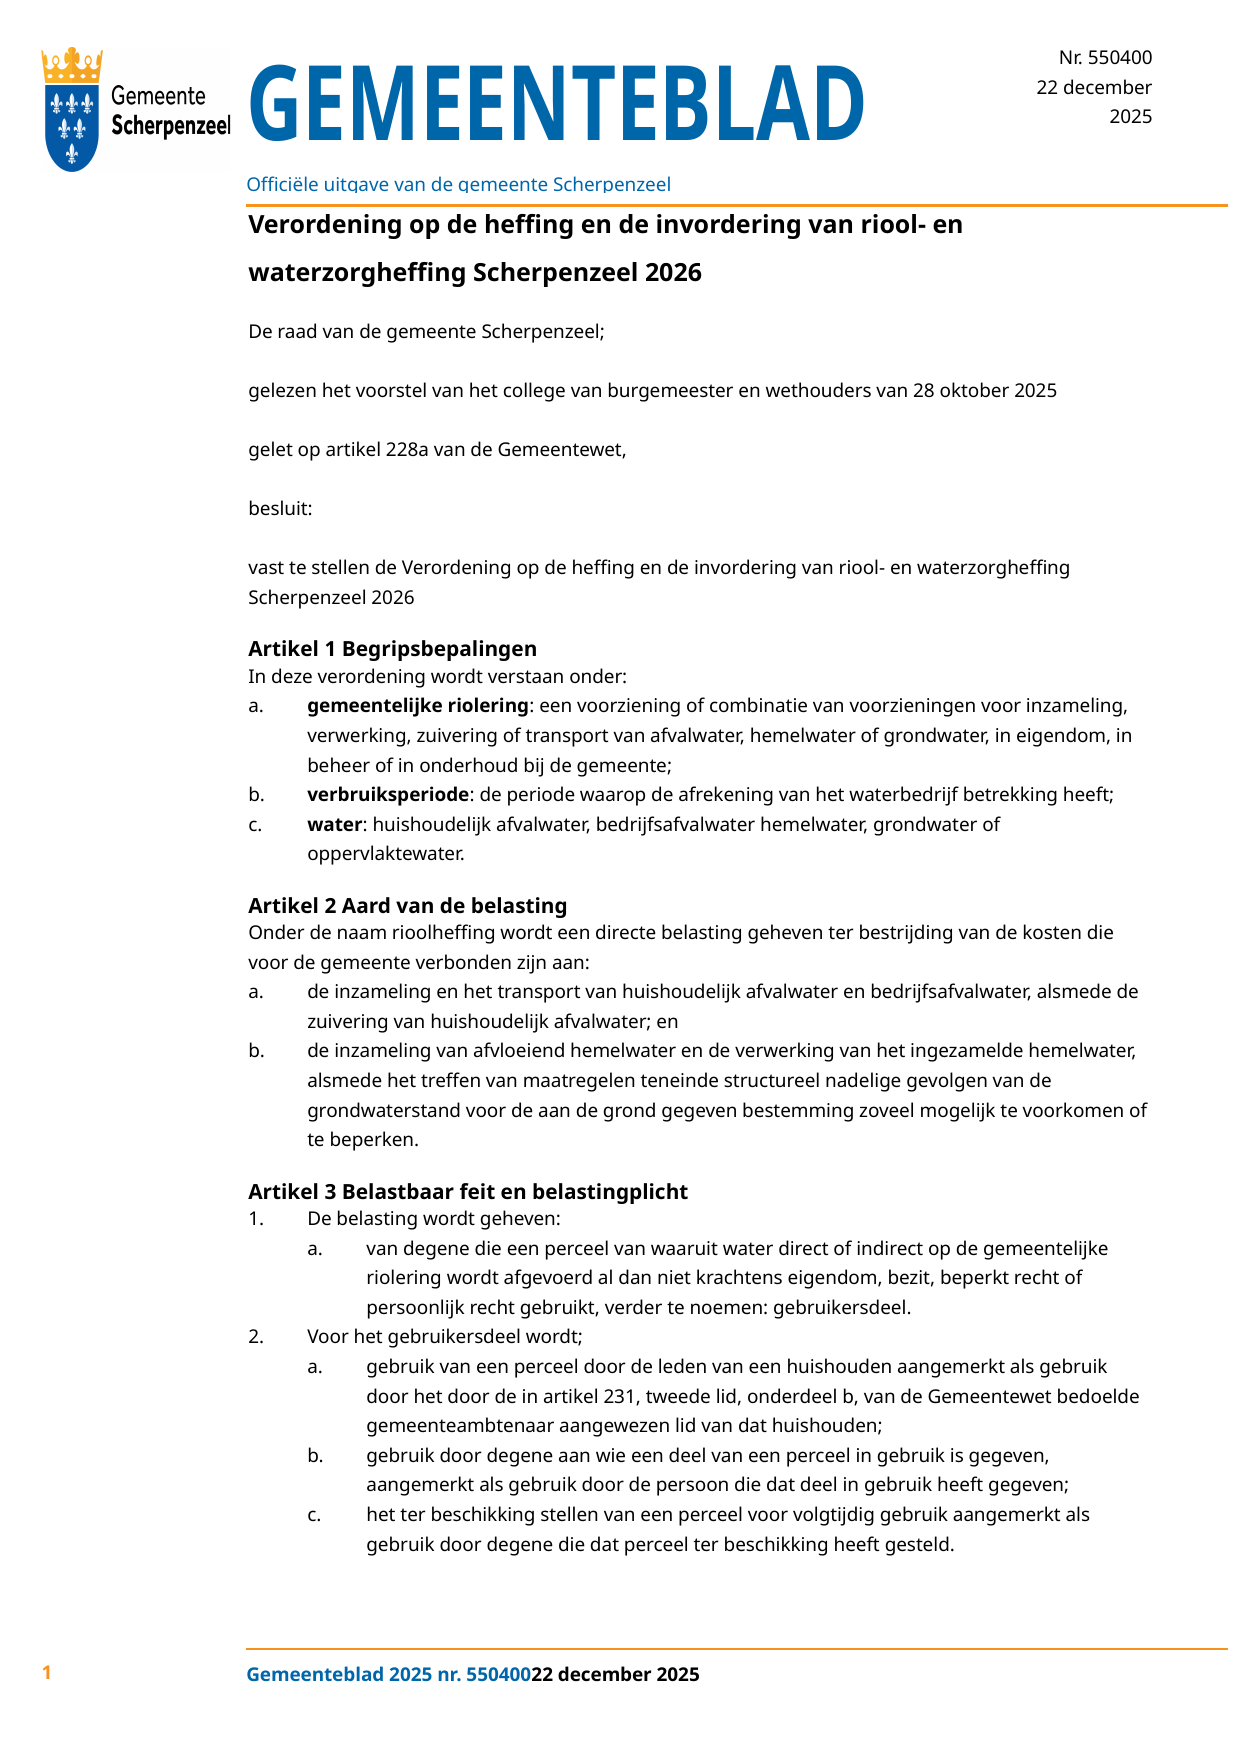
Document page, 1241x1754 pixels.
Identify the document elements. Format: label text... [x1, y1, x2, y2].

list gemeentelijke riolering: een voorziening of combinatie van voorzieningen voor inzameling, verwerking, zuivering of transport van afvalwater, hemelwater of grondwater, in eigendom, in beheer of in onderhoud bij de gemeente; [248, 693, 1152, 777]
text vast te stellen de Verordening op de heffing en de invordering van riool- en waterzorgheffing Scherpenzeel 2026 [248, 554, 1152, 610]
list de inzameling en het transport van huishoudelijk afvalwater en bedrijfsafvalwater, alsmede de zuivering van huishoudelijk afvalwater; en [248, 978, 1152, 1034]
list gebruik van een perceel door de leden van een huishouden aangemerkt als gebruik door het door de in artikel 231, tweede lid, onderdeel b, van de Gemeentewet bedoelde gemeenteambtenaar aangewezen lid van dat huishouden; [307, 1353, 1152, 1438]
list het ter beschikking stellen van een perceel voor volgtijdig gebruik aangemerkt als gebruik door degene die dat perceel ter beschikking heeft gesteld. [307, 1501, 1152, 1556]
list Voor het gebruikersdeel wordt; [248, 1324, 1152, 1349]
picture [41, 47, 231, 172]
list De belasting wordt geheven: [248, 1205, 1152, 1231]
text Verordening op de heffing en de invordering van riool- en waterzorgheffing Scherpenzeel 2026 [248, 207, 1152, 288]
list verbruiksperiode: de periode waarop de afrekening van het waterbedrijf betrekking heeft; [248, 781, 1152, 807]
text De raad van de gemeente Scherpenzeel; [248, 318, 1152, 344]
list gebruik door degene aan wie een deel van een perceel in gebruik is gegeven, aangemerkt als gebruik door de persoon die dat deel in gebruik heeft gegeven; [307, 1442, 1152, 1497]
text gelet op artikel 228a van de Gemeentewet, [248, 436, 1152, 462]
text Artikel 1 Begripsbepalingen [248, 634, 1152, 663]
text Artikel 2 Aard van de belasting [248, 891, 1152, 919]
text gelezen het voorstel van het college van burgemeester en wethouders van 28 oktober 2025 [248, 377, 1152, 403]
list de inzameling van afvloeiend hemelwater en de verwerking van het ingezamelde hemelwater, alsmede het treffen van maatregelen teneinde structureel nadelige gevolgen van de grondwaterstand voor de aan de grond gegeven bestemming zoveel mogelijk te voorkomen of te beperken. [248, 1038, 1152, 1152]
text In deze verordening wordt verstaan onder: [248, 663, 1152, 689]
list van degene die een perceel van waaruit water direct of indirect op de gemeentelijke riolering wordt afgevoerd al dan niet krachtens eigendom, bezit, beperkt recht of persoonlijk recht gebruikt, verder te noemen: gebruikersdeel. [307, 1235, 1152, 1320]
text Onder de naam rioolheffing wordt een directe belasting geheven ter bestrijding van de kosten die voor de gemeente verbonden zijn aan: [248, 919, 1152, 975]
text besluit: [248, 495, 1152, 521]
list water: huishoudelijk afvalwater, bedrijfsafvalwater hemelwater, grondwater of oppervlaktewater. [248, 811, 1152, 866]
text Artikel 3 Belastbaar feit en belastingplicht [248, 1177, 1152, 1205]
